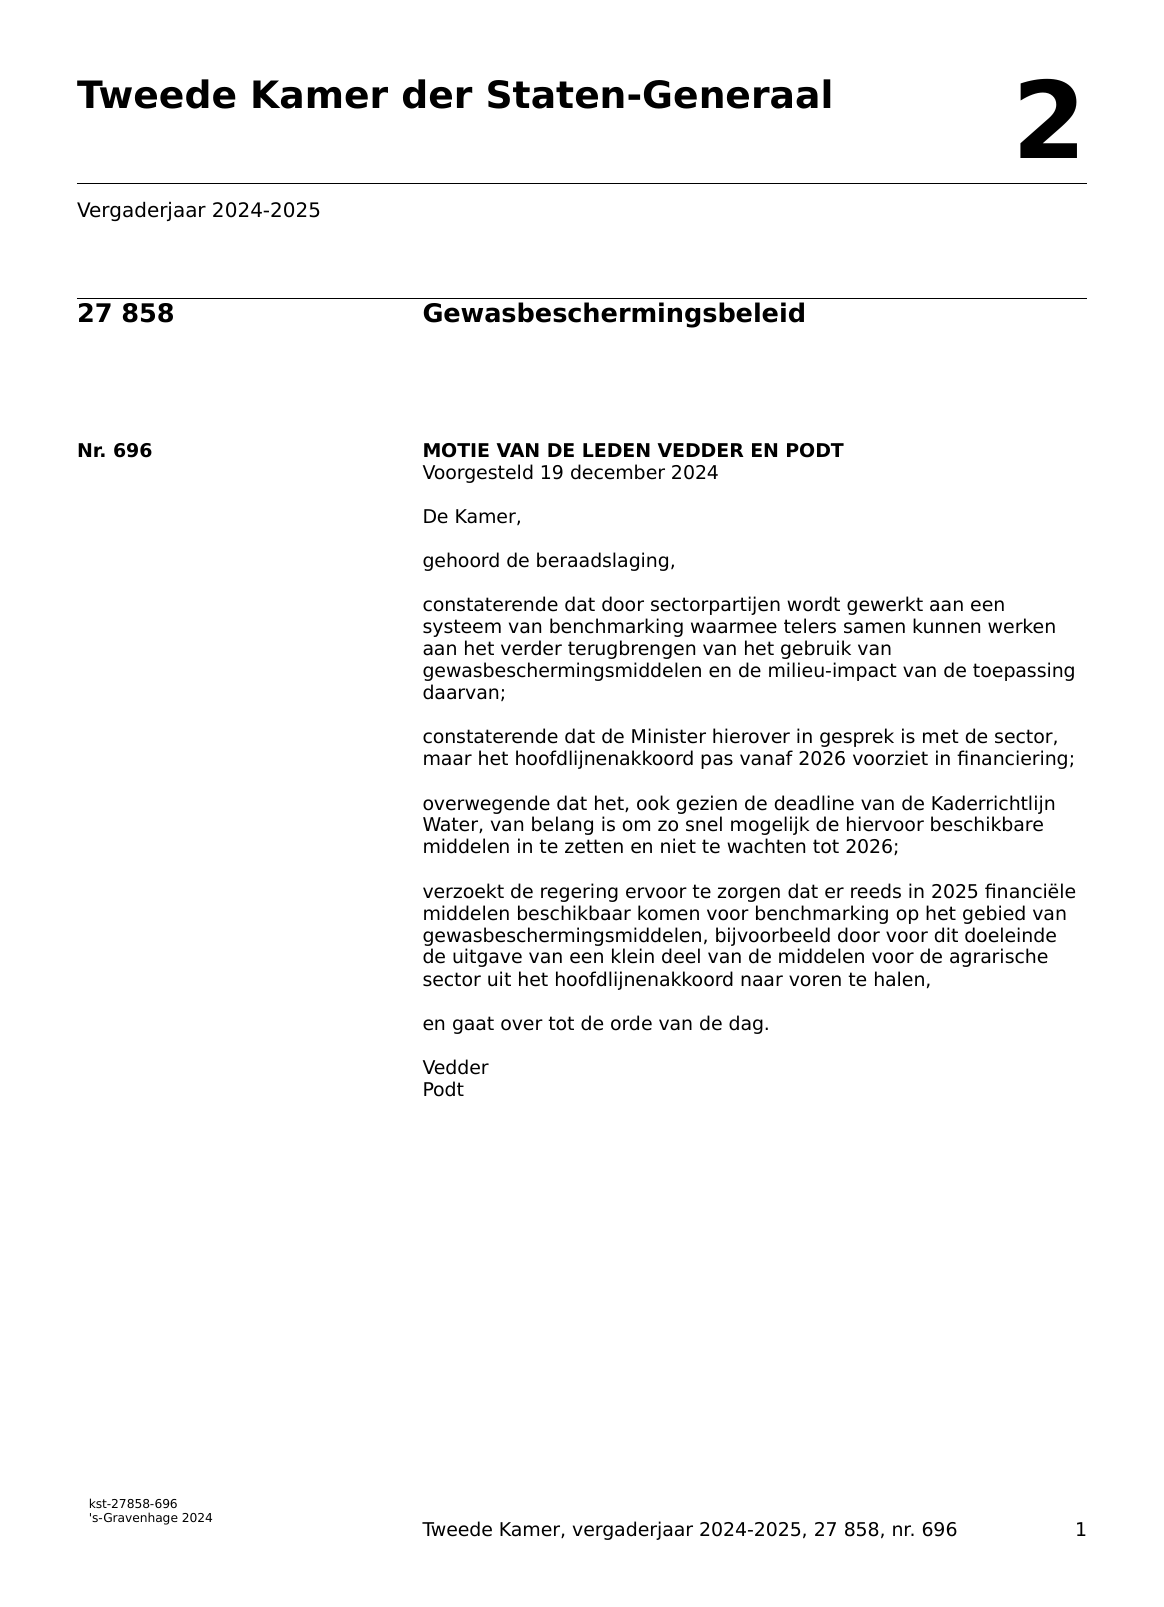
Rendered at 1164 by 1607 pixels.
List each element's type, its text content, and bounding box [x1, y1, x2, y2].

text Vedder [422, 1057, 1087, 1079]
text constaterende dat door sectorpartijen wordt gewerkt aan een systeem van benchmarking waarmee telers samen kunnen werken aan het verder terugbrengen van het gebruik van gewasbeschermingsmiddelen en de milieu-impact van de toepassing daarvan; [422, 594, 1087, 704]
table_cell Vergaderjaar 2024-2025 [77, 184, 1087, 298]
text De Kamer, [422, 506, 1087, 528]
subtitle Nr. 696 MOTIE VAN DE LEDEN VEDDER EN PODT [77, 440, 1087, 462]
text en gaat over tot de orde van de dag. [422, 1013, 1087, 1034]
text overwegende dat het, ook gezien de deadline van de Kaderrichtlijn Water, van belang is om zo snel mogelijk de hiervoor beschikbare middelen in te zetten en niet te wachten tot 2026; [422, 792, 1087, 858]
text Voorgesteld 19 december 2024 [422, 462, 1087, 484]
text Podt [422, 1079, 1087, 1101]
text constaterende dat de Minister hierover in gesprek is met de sector, maar het hoofdlijnenakkoord pas vanaf 2026 voorziet in financiering; [422, 726, 1087, 770]
subtitle 27 858 Gewasbeschermingsbeleid [77, 299, 1087, 329]
table_header Tweede Kamer der Staten-Generaal [77, 59, 886, 183]
text verzoekt de regering ervoor te zorgen dat er reeds in 2025 financiële middelen beschikbaar komen voor benchmarking op het gebied van gewasbeschermingsmiddelen, bijvoorbeeld door voor dit doeleinde de uitgave van een klein deel van de middelen voor de agrarische sector uit het hoofdlijnenakkoord naar voren te halen, [422, 881, 1087, 990]
text kst-27858-696 [88, 1497, 323, 1511]
text 's-Gravenhage 2024 [88, 1511, 323, 1525]
table_header 2 [886, 59, 1087, 183]
text gehoord de beraadslaging, [422, 550, 1087, 572]
